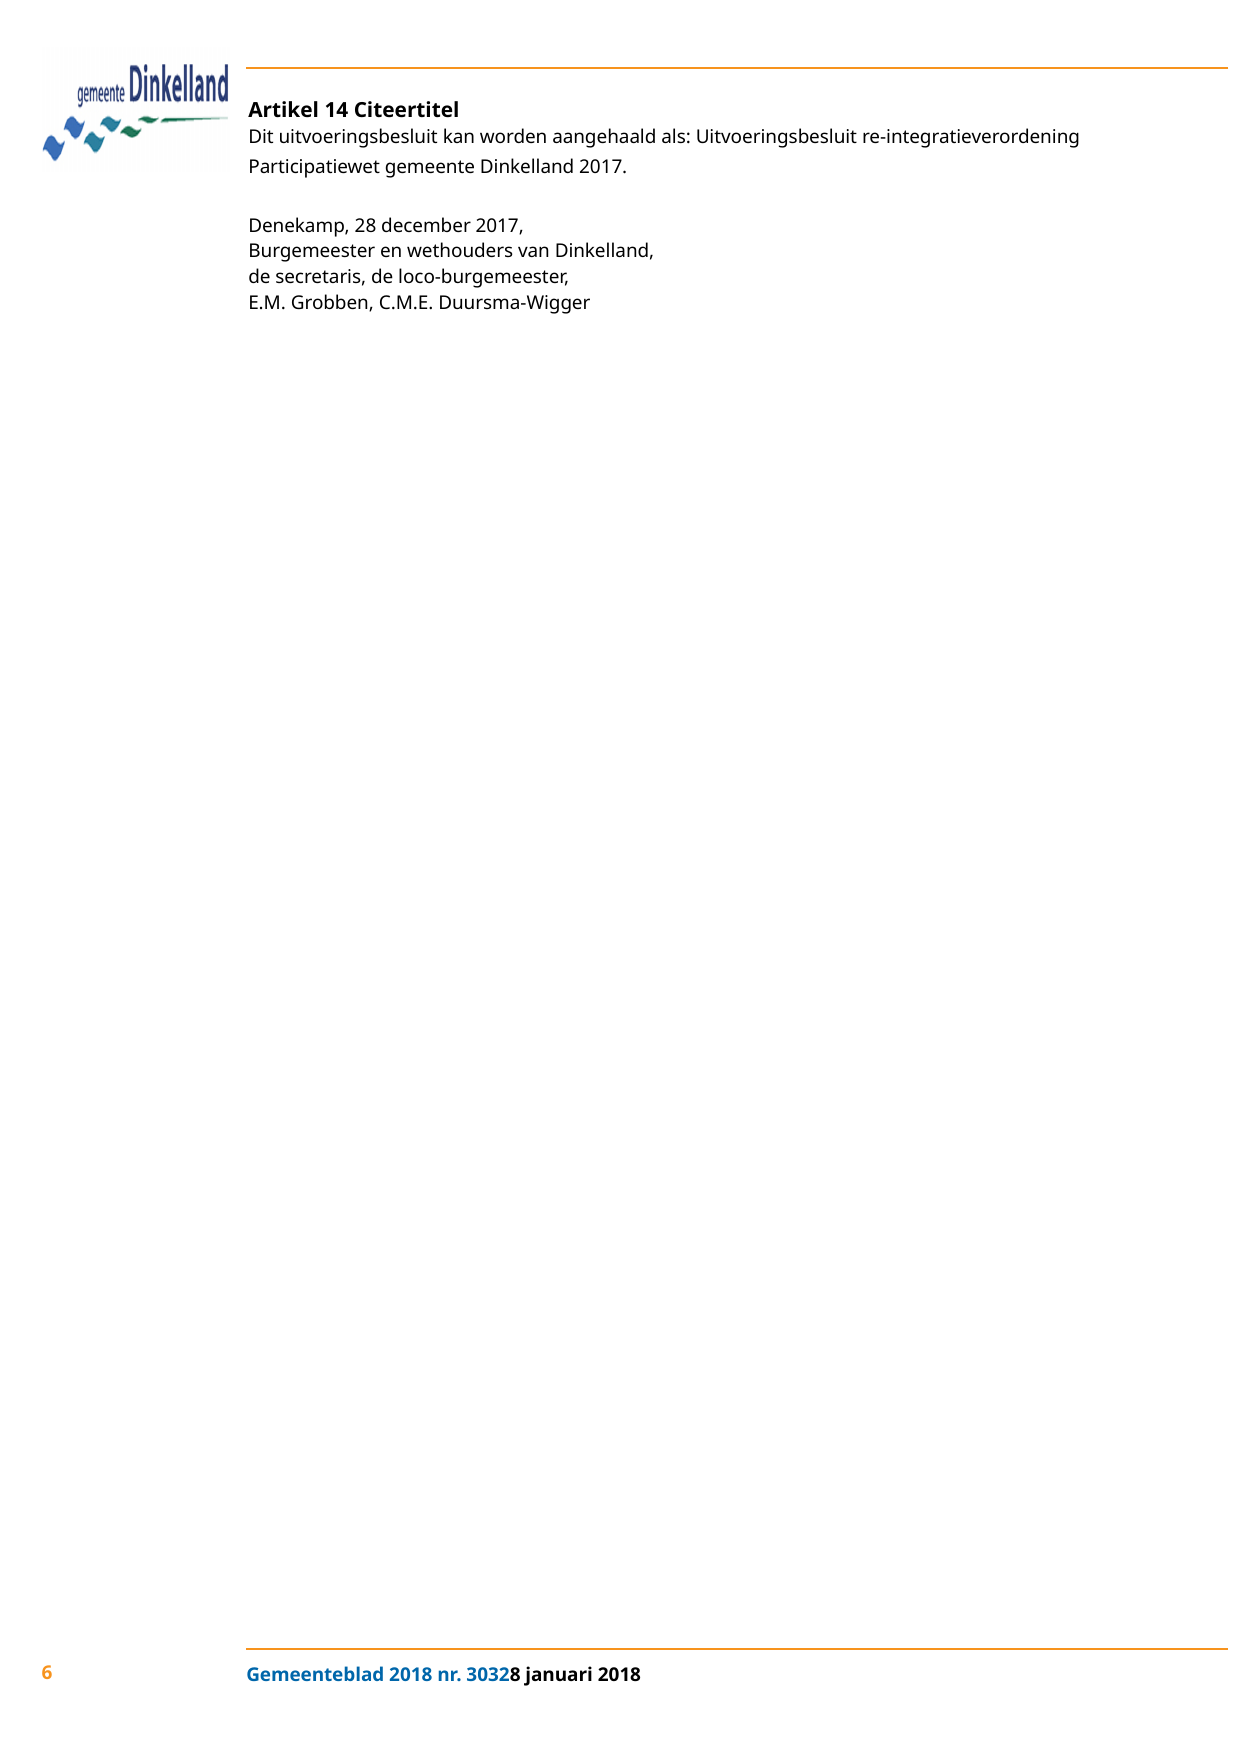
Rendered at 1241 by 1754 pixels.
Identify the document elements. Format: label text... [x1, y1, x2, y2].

text Burgemeester en wethouders van Dinkelland, [248, 238, 1152, 263]
text Denekamp, 28 december 2017, [248, 212, 1152, 238]
text de secretaris, de loco-burgemeester, [248, 263, 1152, 289]
text Artikel 14 Citeertitel [248, 95, 1152, 123]
picture [41, 47, 231, 172]
text Dit uitvoeringsbesluit kan worden aangehaald als: Uitvoeringsbesluit re-integratieverordening Participatiewet gemeente Dinkelland 2017. [248, 123, 1152, 178]
text E.M. Grobben, C.M.E. Duursma-Wigger [248, 289, 1152, 315]
